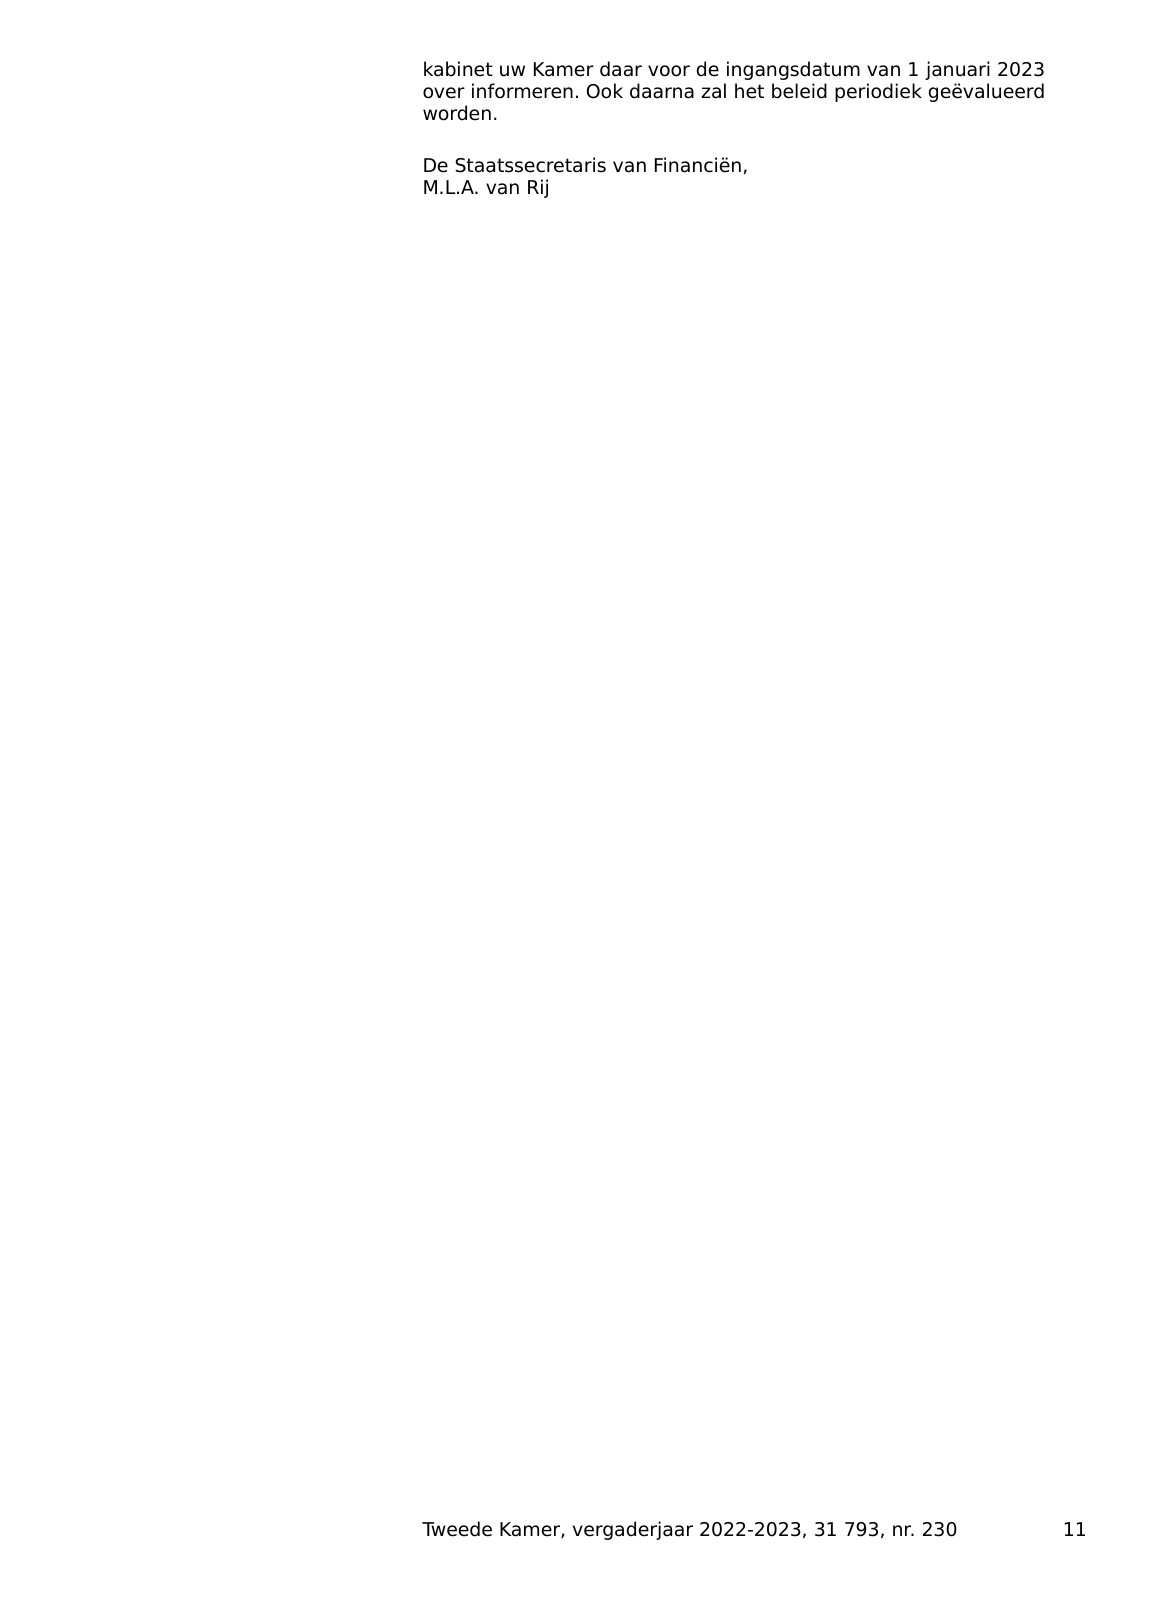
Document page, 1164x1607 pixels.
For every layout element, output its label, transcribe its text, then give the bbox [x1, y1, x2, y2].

text kabinet uw Kamer daar voor de ingangsdatum van 1 januari 2023 over informeren. Ook daarna zal het beleid periodiek geëvalueerd worden. [422, 59, 1087, 125]
text De Staatssecretaris van Financiën, M.L.A. van Rij [422, 155, 1087, 199]
